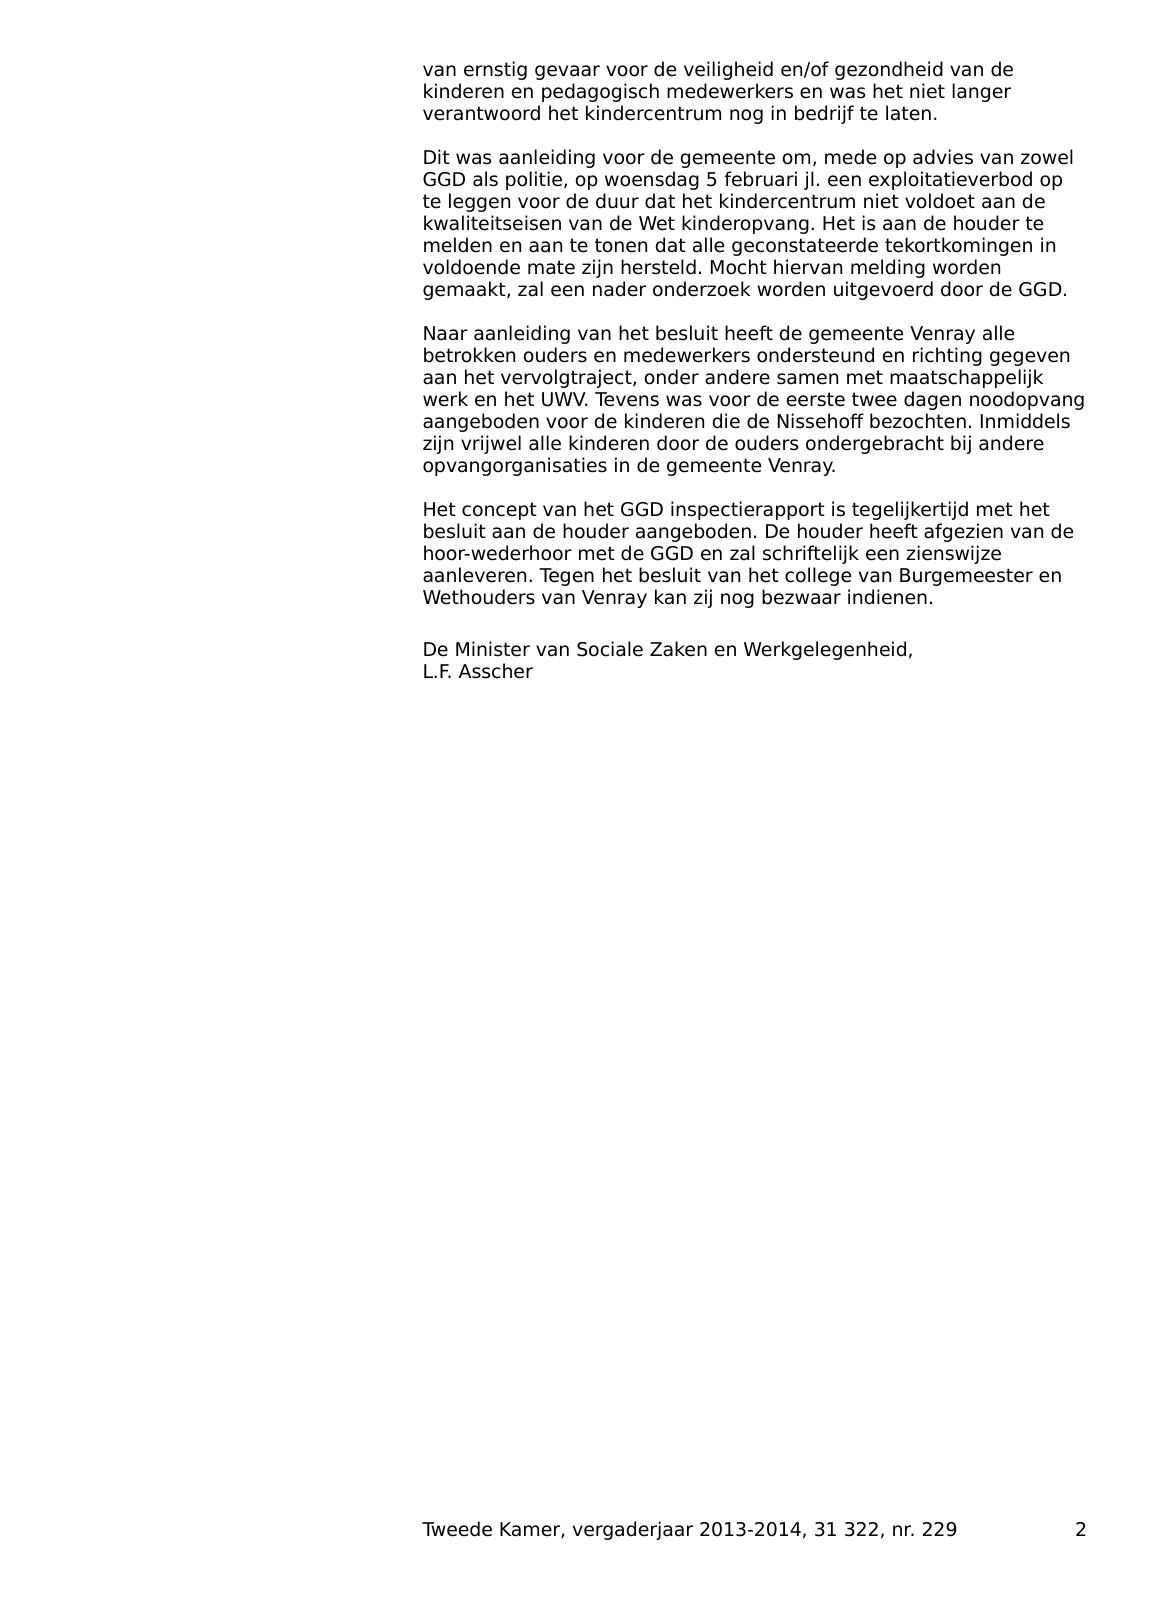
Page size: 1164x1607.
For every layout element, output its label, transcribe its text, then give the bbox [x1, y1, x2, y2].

text van ernstig gevaar voor de veiligheid en/of gezondheid van de kinderen en pedagogisch medewerkers en was het niet langer verantwoord het kindercentrum nog in bedrijf te laten. [422, 59, 1087, 125]
text Het concept van het GGD inspectierapport is tegelijkertijd met het besluit aan de houder aangeboden. De houder heeft afgezien van de hoor-wederhoor met de GGD en zal schriftelijk een zienswijze aanleveren. Tegen het besluit van het college van Burgemeester en Wethouders van Venray kan zij nog bezwaar indienen. [422, 499, 1087, 609]
text Naar aanleiding van het besluit heeft de gemeente Venray alle betrokken ouders en medewerkers ondersteund en richting gegeven aan het vervolgtraject, onder andere samen met maatschappelijk werk en het UWV. Tevens was voor de eerste twee dagen noodopvang aangeboden voor de kinderen die de Nissehoff bezochten. Inmiddels zijn vrijwel alle kinderen door de ouders ondergebracht bij andere opvangorganisaties in de gemeente Venray. [422, 323, 1087, 477]
text Dit was aanleiding voor de gemeente om, mede op advies van zowel GGD als politie, op woensdag 5 februari jl. een exploitatieverbod op te leggen voor de duur dat het kindercentrum niet voldoet aan de kwaliteitseisen van de Wet kinderopvang. Het is aan de houder te melden en aan te tonen dat alle geconstateerde tekortkomingen in voldoende mate zijn hersteld. Mocht hiervan melding worden gemaakt, zal een nader onderzoek worden uitgevoerd door de GGD. [422, 147, 1087, 301]
text De Minister van Sociale Zaken en Werkgelegenheid, L.F. Asscher [422, 639, 1087, 683]
